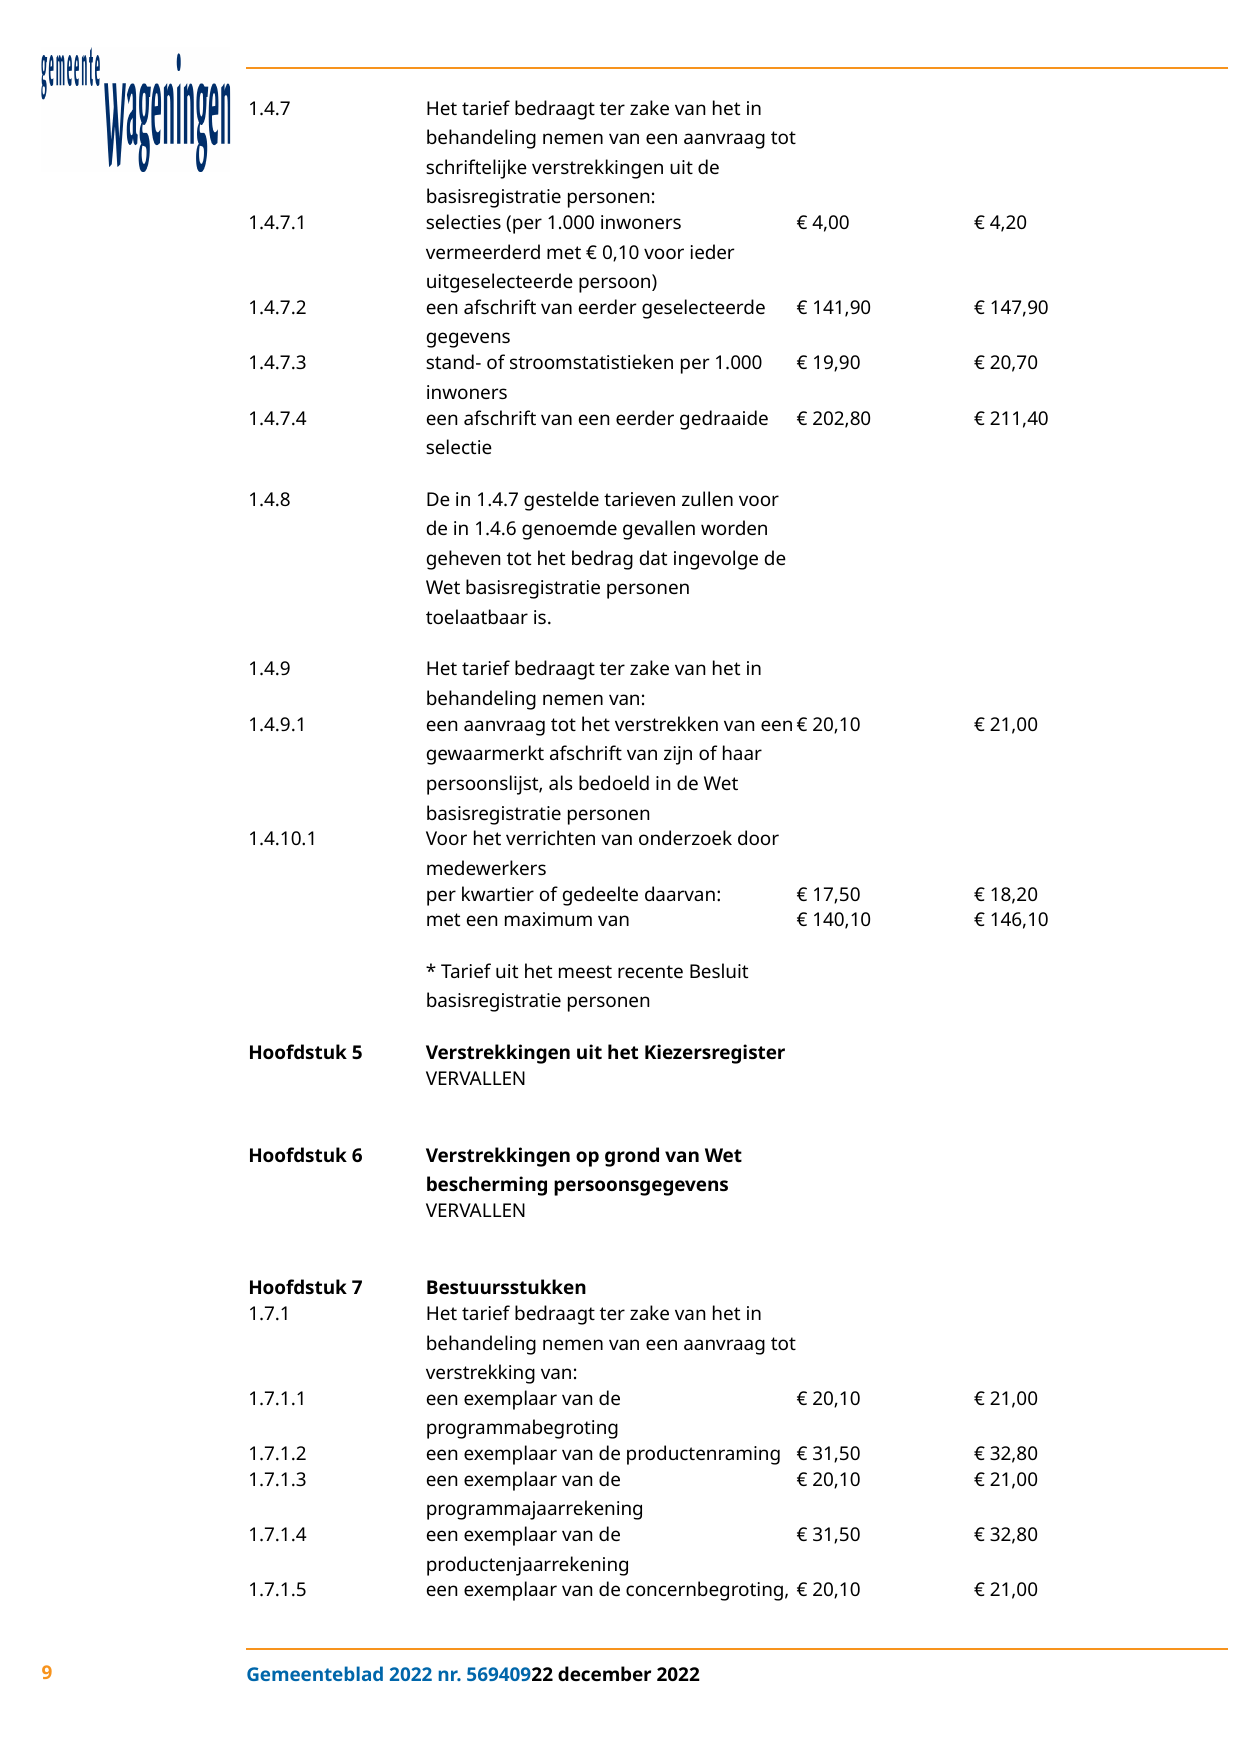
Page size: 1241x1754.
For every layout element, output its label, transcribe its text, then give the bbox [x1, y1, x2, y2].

table_cell [974, 630, 1152, 656]
table_cell € 211,40 [974, 405, 1152, 460]
table_cell 1.7.1.2 [248, 1440, 426, 1466]
table_cell [248, 1197, 426, 1223]
table_cell [426, 1249, 796, 1274]
table_cell [796, 1223, 974, 1249]
table_cell * Tarief uit het meest recente Besluit basisregistratie personen [426, 958, 796, 1013]
table_cell stand- of stroomstatistieken per 1.000 inwoners [426, 350, 796, 405]
table_cell Hoofdstuk 5 [248, 1039, 426, 1065]
table_cell [974, 460, 1152, 486]
table_cell € 31,50 [796, 1440, 974, 1466]
table_cell [248, 1249, 426, 1274]
table_cell [796, 95, 974, 209]
table_cell [974, 656, 1152, 711]
table_cell [796, 1274, 974, 1300]
table_cell [796, 1039, 974, 1065]
table_cell [248, 460, 426, 486]
table_cell Bestuursstukken [426, 1274, 796, 1300]
picture [41, 47, 231, 172]
table_cell [426, 1116, 796, 1142]
table_cell [974, 95, 1152, 209]
table_cell [974, 1300, 1152, 1385]
table_cell € 18,20 [974, 881, 1152, 906]
table_cell Het tarief bedraagt ter zake van het in behandeling nemen van een aanvraag tot schriftelijke verstrekkingen uit de basisregistratie personen: [426, 95, 796, 209]
table_cell € 146,10 [974, 906, 1152, 932]
table_cell 1.4.7.4 [248, 405, 426, 460]
table_cell VERVALLEN [426, 1065, 796, 1090]
table_cell [974, 1039, 1152, 1065]
table_cell [796, 1013, 974, 1039]
table_cell € 4,20 [974, 209, 1152, 294]
table_cell 1.7.1.4 [248, 1521, 426, 1577]
table_cell 1.7.1.1 [248, 1385, 426, 1440]
table_cell 1.7.1.3 [248, 1466, 426, 1521]
table_cell [248, 1013, 426, 1039]
table_cell [426, 932, 796, 958]
table_cell [974, 486, 1152, 630]
table_cell € 32,80 [974, 1521, 1152, 1577]
table_cell [248, 630, 426, 656]
table_cell een exemplaar van de concernbegroting, [426, 1577, 796, 1602]
table_cell [974, 1116, 1152, 1142]
table_cell 1.7.1 [248, 1300, 426, 1385]
table_cell € 20,10 [796, 1577, 974, 1602]
table_cell 1.4.7.2 [248, 294, 426, 349]
table_cell [796, 1300, 974, 1385]
table_cell [248, 1223, 426, 1249]
table_cell [974, 1197, 1152, 1223]
table_cell € 20,10 [796, 1385, 974, 1440]
table_cell [974, 825, 1152, 881]
table_cell [426, 1090, 796, 1116]
table_cell [796, 486, 974, 630]
table_cell [796, 1090, 974, 1116]
table_cell een aanvraag tot het verstrekken van een gewaarmerkt afschrift van zijn of haar persoonslijst, als bedoeld in de Wet basisregistratie personen [426, 711, 796, 825]
table_cell 1.4.9.1 [248, 711, 426, 825]
table_cell 1.4.9 [248, 656, 426, 711]
table_cell [248, 906, 426, 932]
table_cell 1.4.7 [248, 95, 426, 209]
table_cell Hoofdstuk 7 [248, 1274, 426, 1300]
table_cell € 140,10 [796, 906, 974, 932]
table_cell [426, 1223, 796, 1249]
table_cell [796, 1142, 974, 1197]
table_cell [248, 881, 426, 906]
table_cell € 31,50 [796, 1521, 974, 1577]
table_cell een exemplaar van de productenjaarrekening [426, 1521, 796, 1577]
table_cell [796, 932, 974, 958]
table_cell € 21,00 [974, 1385, 1152, 1440]
table_cell selecties (per 1.000 inwoners vermeerderd met € 0,10 voor ieder uitgeselecteerde persoon) [426, 209, 796, 294]
table_cell [974, 1065, 1152, 1090]
table_cell [796, 630, 974, 656]
table_cell € 141,90 [796, 294, 974, 349]
table_cell Het tarief bedraagt ter zake van het in behandeling nemen van een aanvraag tot verstrekking van: [426, 1300, 796, 1385]
table_cell 1.4.7.3 [248, 350, 426, 405]
table_cell [796, 825, 974, 881]
table_cell per kwartier of gedeelte daarvan: [426, 881, 796, 906]
table_cell 1.4.10.1 [248, 825, 426, 881]
table_cell 1.4.8 [248, 486, 426, 630]
table_cell [796, 1116, 974, 1142]
table_cell [796, 1065, 974, 1090]
table_cell [426, 1013, 796, 1039]
table_cell Verstrekkingen uit het Kiezersregister [426, 1039, 796, 1065]
table_cell [796, 656, 974, 711]
table_cell € 21,00 [974, 1577, 1152, 1602]
table_cell € 20,70 [974, 350, 1152, 405]
table_cell [248, 1065, 426, 1090]
table_cell [796, 958, 974, 1013]
table_cell met een maximum van [426, 906, 796, 932]
table_cell [974, 1013, 1152, 1039]
table_cell een exemplaar van de programmajaarrekening [426, 1466, 796, 1521]
table_cell [426, 460, 796, 486]
table_cell een exemplaar van de productenraming [426, 1440, 796, 1466]
table_cell Het tarief bedraagt ter zake van het in behandeling nemen van: [426, 656, 796, 711]
table_cell € 32,80 [974, 1440, 1152, 1466]
table_cell [248, 958, 426, 1013]
table_cell 1.7.1.5 [248, 1577, 426, 1602]
table_cell € 19,90 [796, 350, 974, 405]
table_cell [974, 958, 1152, 1013]
table_cell € 20,10 [796, 711, 974, 825]
table_cell [974, 1223, 1152, 1249]
table_cell [974, 932, 1152, 958]
table_cell [796, 1249, 974, 1274]
table_cell Voor het verrichten van onderzoek door medewerkers [426, 825, 796, 881]
table_cell € 20,10 [796, 1466, 974, 1521]
table_cell [248, 1090, 426, 1116]
table_cell [974, 1090, 1152, 1116]
table_cell een afschrift van eerder geselecteerde gegevens [426, 294, 796, 349]
table_cell [796, 1197, 974, 1223]
table_cell € 17,50 [796, 881, 974, 906]
table_cell [426, 630, 796, 656]
table_cell Hoofdstuk 6 [248, 1142, 426, 1197]
table_cell [796, 460, 974, 486]
table_cell € 147,90 [974, 294, 1152, 349]
table_cell [974, 1142, 1152, 1197]
table_cell [974, 1249, 1152, 1274]
table_cell een afschrift van een eerder gedraaide selectie [426, 405, 796, 460]
table_cell 1.4.7.1 [248, 209, 426, 294]
table_cell VERVALLEN [426, 1197, 796, 1223]
table_cell Verstrekkingen op grond van Wet bescherming persoonsgegevens [426, 1142, 796, 1197]
table_cell € 21,00 [974, 1466, 1152, 1521]
table_cell De in 1.4.7 gestelde tarieven zullen voor de in 1.4.6 genoemde gevallen worden geheven tot het bedrag dat ingevolge de Wet basisregistratie personen toelaatbaar is. [426, 486, 796, 630]
table_cell [248, 932, 426, 958]
table_cell € 21,00 [974, 711, 1152, 825]
table_cell € 4,00 [796, 209, 974, 294]
table_cell [974, 1274, 1152, 1300]
table_cell een exemplaar van de programmabegroting [426, 1385, 796, 1440]
table_cell [248, 1116, 426, 1142]
table_cell € 202,80 [796, 405, 974, 460]
